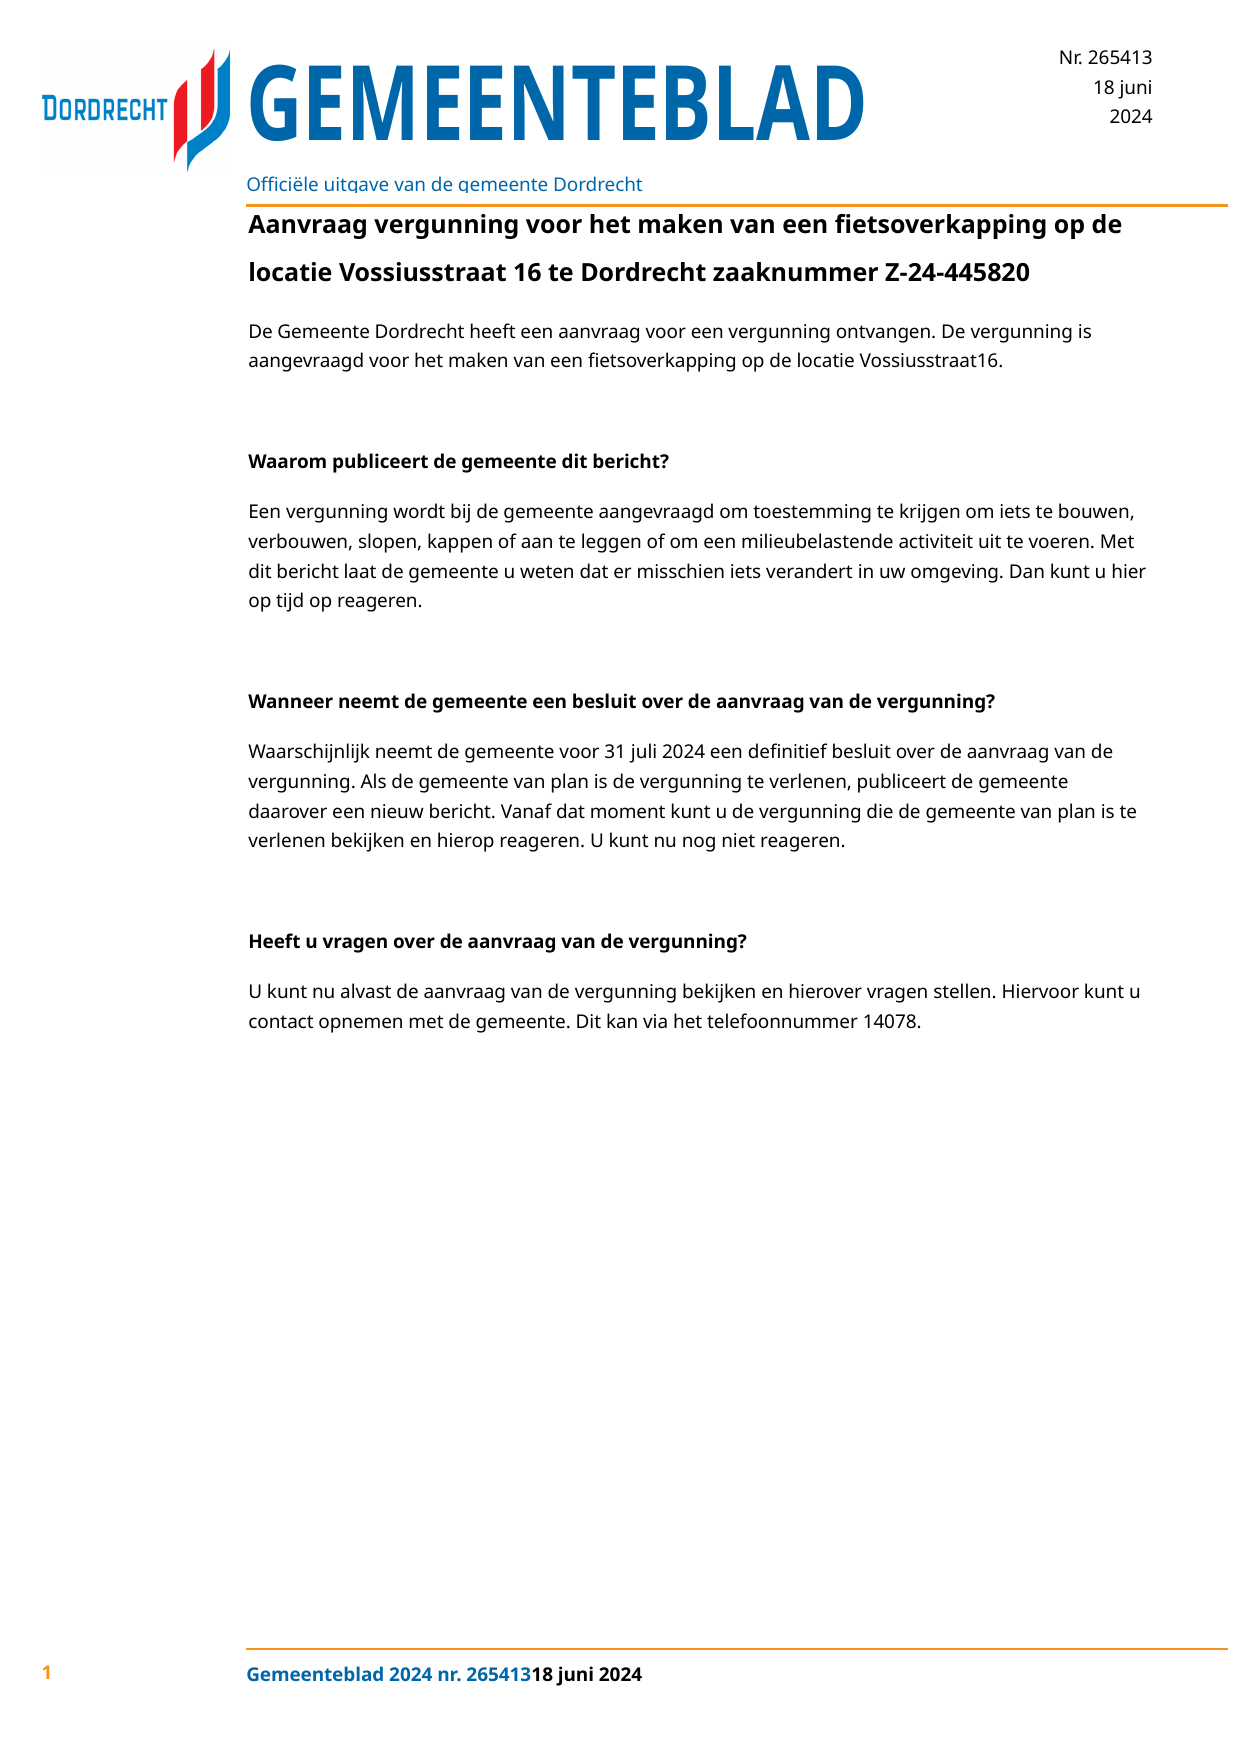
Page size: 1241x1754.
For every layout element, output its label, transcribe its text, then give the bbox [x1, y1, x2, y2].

text Waarom publiceert de gemeente dit bericht? [248, 448, 1152, 474]
picture [41, 47, 231, 172]
text Aanvraag vergunning voor het maken van een fietsoverkapping op de locatie Vossiusstraat 16 te Dordrecht zaaknummer Z-24-445820 [248, 207, 1152, 288]
text Wanneer neemt de gemeente een besluit over de aanvraag van de vergunning? [248, 688, 1152, 714]
text Heeft u vragen over de aanvraag van de vergunning? [248, 928, 1152, 954]
text De Gemeente Dordrecht heeft een aanvraag voor een vergunning ontvangen. De vergunning is aangevraagd voor het maken van een fietsoverkapping op de locatie Vossiusstraat16. [248, 318, 1152, 373]
text U kunt nu alvast de aanvraag van de vergunning bekijken en hierover vragen stellen. Hiervoor kunt u contact opnemen met de gemeente. Dit kan via het telefoonnummer 14078. [248, 979, 1152, 1034]
text Waarschijnlijk neemt de gemeente voor 31 juli 2024 een definitief besluit over de aanvraag van de vergunning. Als de gemeente van plan is de vergunning te verlenen, publiceert de gemeente daarover een nieuw bericht. Vanaf dat moment kunt u de vergunning die de gemeente van plan is te verlenen bekijken en hierop reageren. U kunt nu nog niet reageren. [248, 739, 1152, 853]
text Een vergunning wordt bij de gemeente aangevraagd om toestemming te krijgen om iets te bouwen, verbouwen, slopen, kappen of aan te leggen of om een milieubelastende activiteit uit te voeren. Met dit bericht laat de gemeente u weten dat er misschien iets verandert in uw omgeving. Dan kunt u hier op tijd op reageren. [248, 499, 1152, 613]
